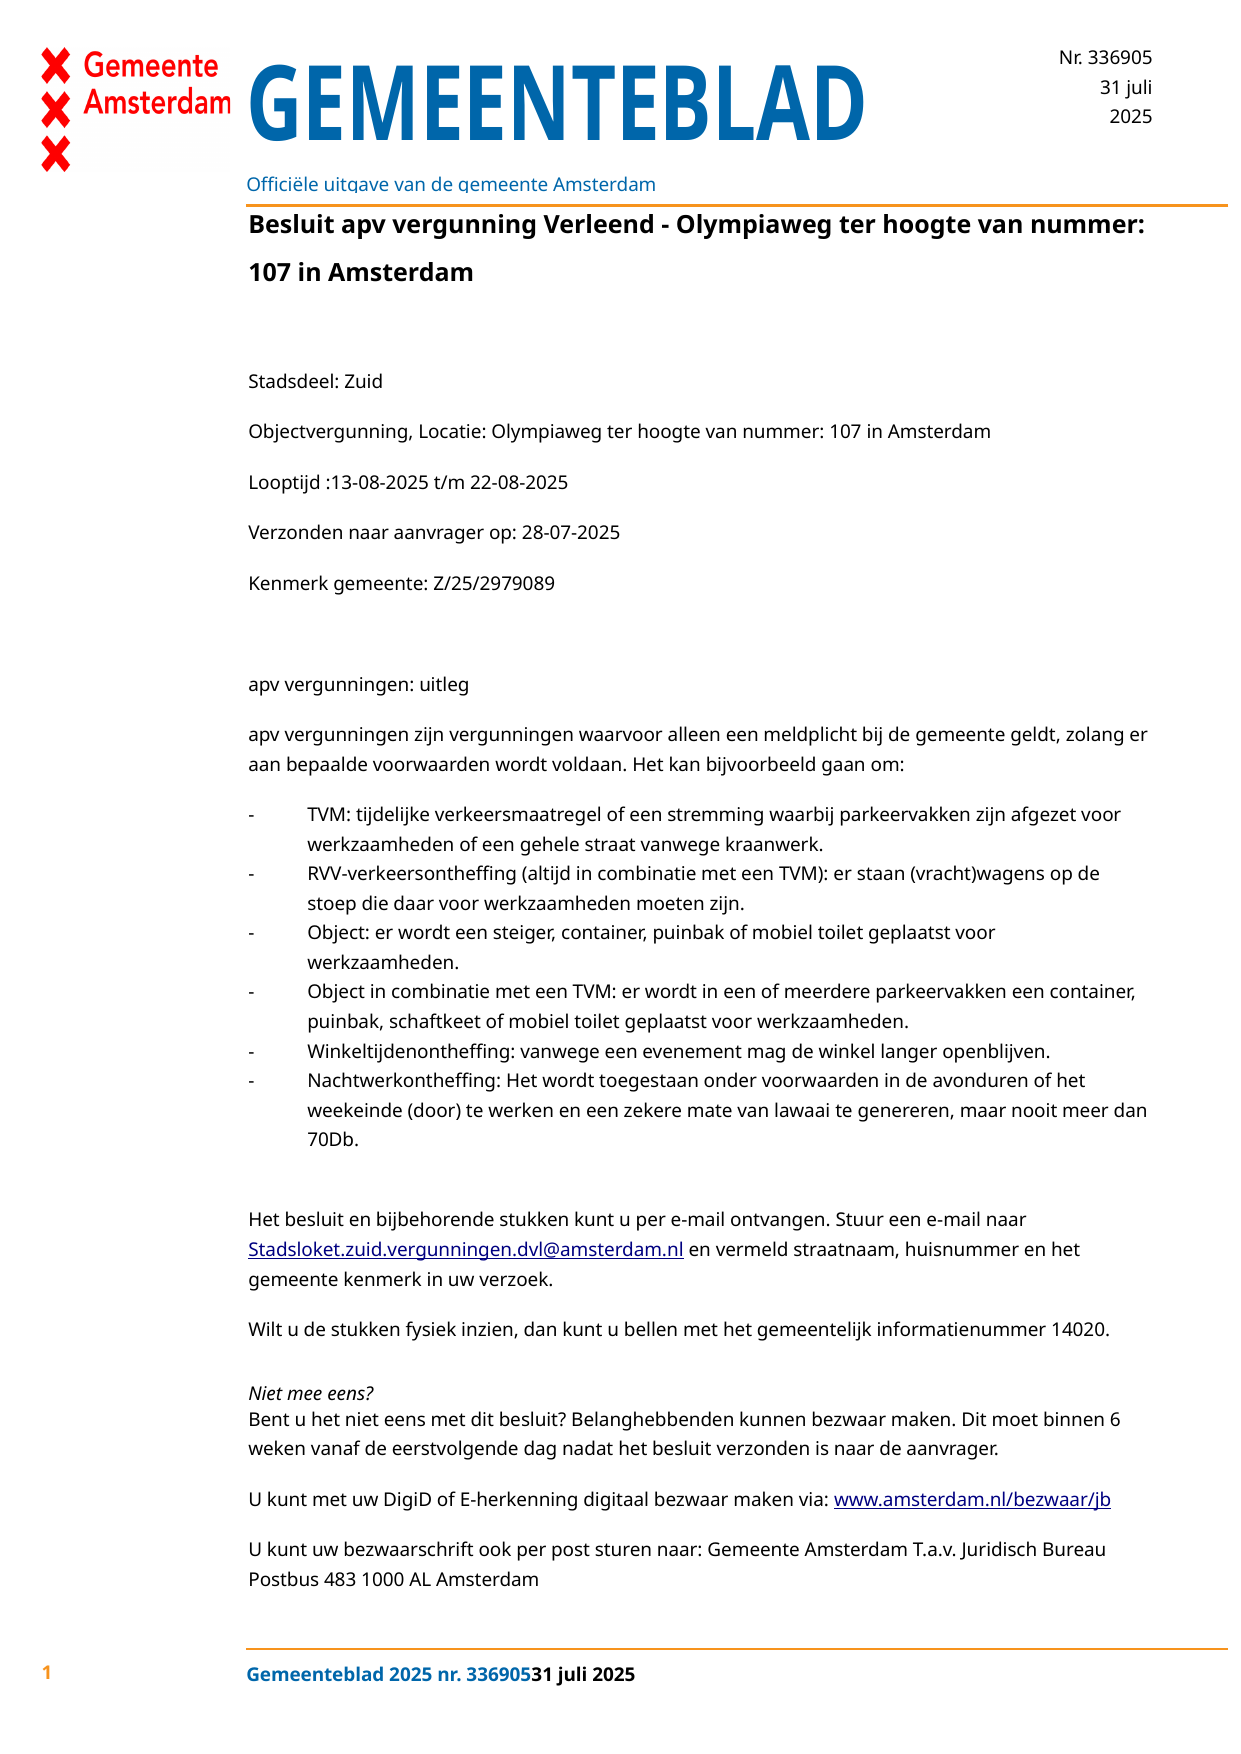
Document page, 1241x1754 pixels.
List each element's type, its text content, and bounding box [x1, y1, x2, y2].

text Kenmerk gemeente: Z/25/2979089 [248, 570, 1152, 596]
list Nachtwerkontheffing: Het wordt toegestaan onder voorwaarden in de avonduren of het weekeinde (door) te werken en een zekere mate van lawaai te genereren, maar nooit meer dan 70Db. [248, 1067, 1152, 1152]
list Winkeltijdenontheffing: vanwege een evenement mag de winkel langer openblijven. [248, 1038, 1152, 1064]
text Looptijd :13-08-2025 t/m 22-08-2025 [248, 469, 1152, 495]
text Wilt u de stukken fysiek inzien, dan kunt u bellen met het gemeentelijk informatienummer 14020. [248, 1316, 1152, 1342]
text apv vergunningen: uitleg [248, 671, 1152, 697]
text U kunt met uw DigiD of E-herkenning digitaal bezwaar maken via: www.amsterdam.nl/bezwaar/jb [248, 1486, 1152, 1512]
text Bent u het niet eens met dit besluit? Belanghebbenden kunnen bezwaar maken. Dit moet binnen 6 weken vanaf de eerstvolgende dag nadat het besluit verzonden is naar de aanvrager. [248, 1406, 1152, 1461]
text Objectvergunning, Locatie: Olympiaweg ter hoogte van nummer: 107 in Amsterdam [248, 419, 1152, 444]
text Verzonden naar aanvrager op: 28-07-2025 [248, 519, 1152, 545]
text Het besluit en bijbehorende stukken kunt u per e-mail ontvangen. Stuur een e-mail naar Stadsloket.zuid.vergunningen.dvl@amsterdam.nl en vermeld straatnaam, huisnummer en het gemeente kenmerk in uw verzoek. [248, 1207, 1152, 1292]
list RVV-verkeersontheffing (altijd in combinatie met een TVM): er staan (vracht)wagens op de stoep die daar voor werkzaamheden moeten zijn. [248, 860, 1152, 916]
text Niet mee eens? [248, 1380, 1152, 1406]
list Object: er wordt een steiger, container, puinbak of mobiel toilet geplaatst voor werkzaamheden. [248, 919, 1152, 975]
text apv vergunningen zijn vergunningen waarvoor alleen een meldplicht bij de gemeente geldt, zolang er aan bepaalde voorwaarden wordt voldaan. Het kan bijvoorbeeld gaan om: [248, 721, 1152, 777]
list TVM: tijdelijke verkeersmaatregel of een stremming waarbij parkeervakken zijn afgezet voor werkzaamheden of een gehele straat vanwege kraanwerk. [248, 801, 1152, 857]
text Besluit apv vergunning Verleend - Olympiaweg ter hoogte van nummer: 107 in Amsterdam [248, 207, 1152, 288]
picture [41, 47, 231, 172]
list Object in combinatie met een TVM: er wordt in een of meerdere parkeervakken een container, puinbak, schaftkeet of mobiel toilet geplaatst voor werkzaamheden. [248, 979, 1152, 1034]
text Stadsdeel: Zuid [248, 368, 1152, 394]
text U kunt uw bezwaarschrift ook per post sturen naar: Gemeente Amsterdam T.a.v. Juridisch Bureau Postbus 483 1000 AL Amsterdam [248, 1536, 1152, 1592]
